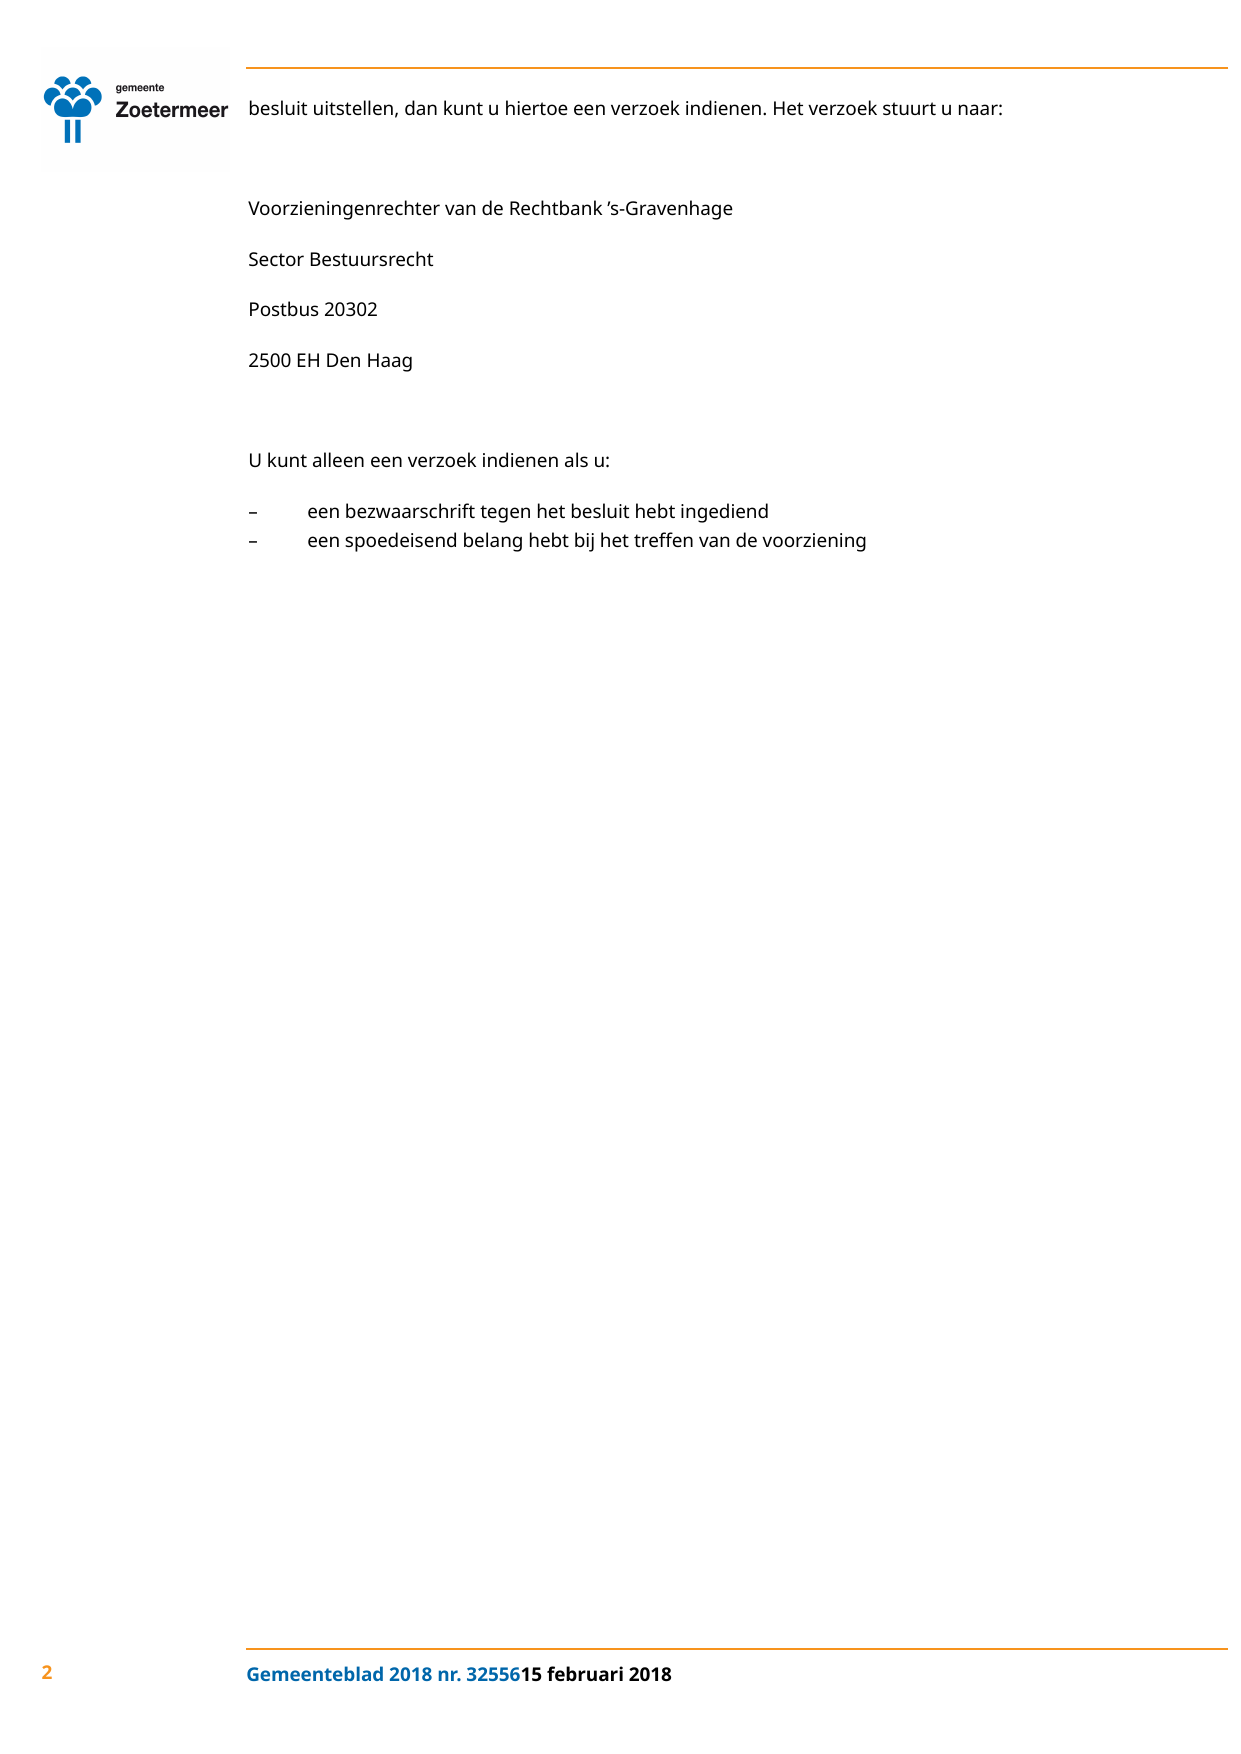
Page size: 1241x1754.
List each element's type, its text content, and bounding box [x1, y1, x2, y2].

text Voorzieningenrechter van de Rechtbank ’s-Gravenhage [248, 196, 1152, 221]
text besluit uitstellen, dan kunt u hiertoe een verzoek indienen. Het verzoek stuurt u naar: [248, 95, 1152, 121]
list een bezwaarschrift tegen het besluit hebt ingediend [248, 498, 1152, 524]
list een spoedeisend belang hebt bij het treffen van de voorziening [248, 528, 1152, 553]
picture [41, 47, 231, 172]
text Postbus 20302 [248, 296, 1152, 322]
text Sector Bestuursrecht [248, 246, 1152, 272]
text 2500 EH Den Haag [248, 347, 1152, 373]
text U kunt alleen een verzoek indienen als u: [248, 448, 1152, 473]
